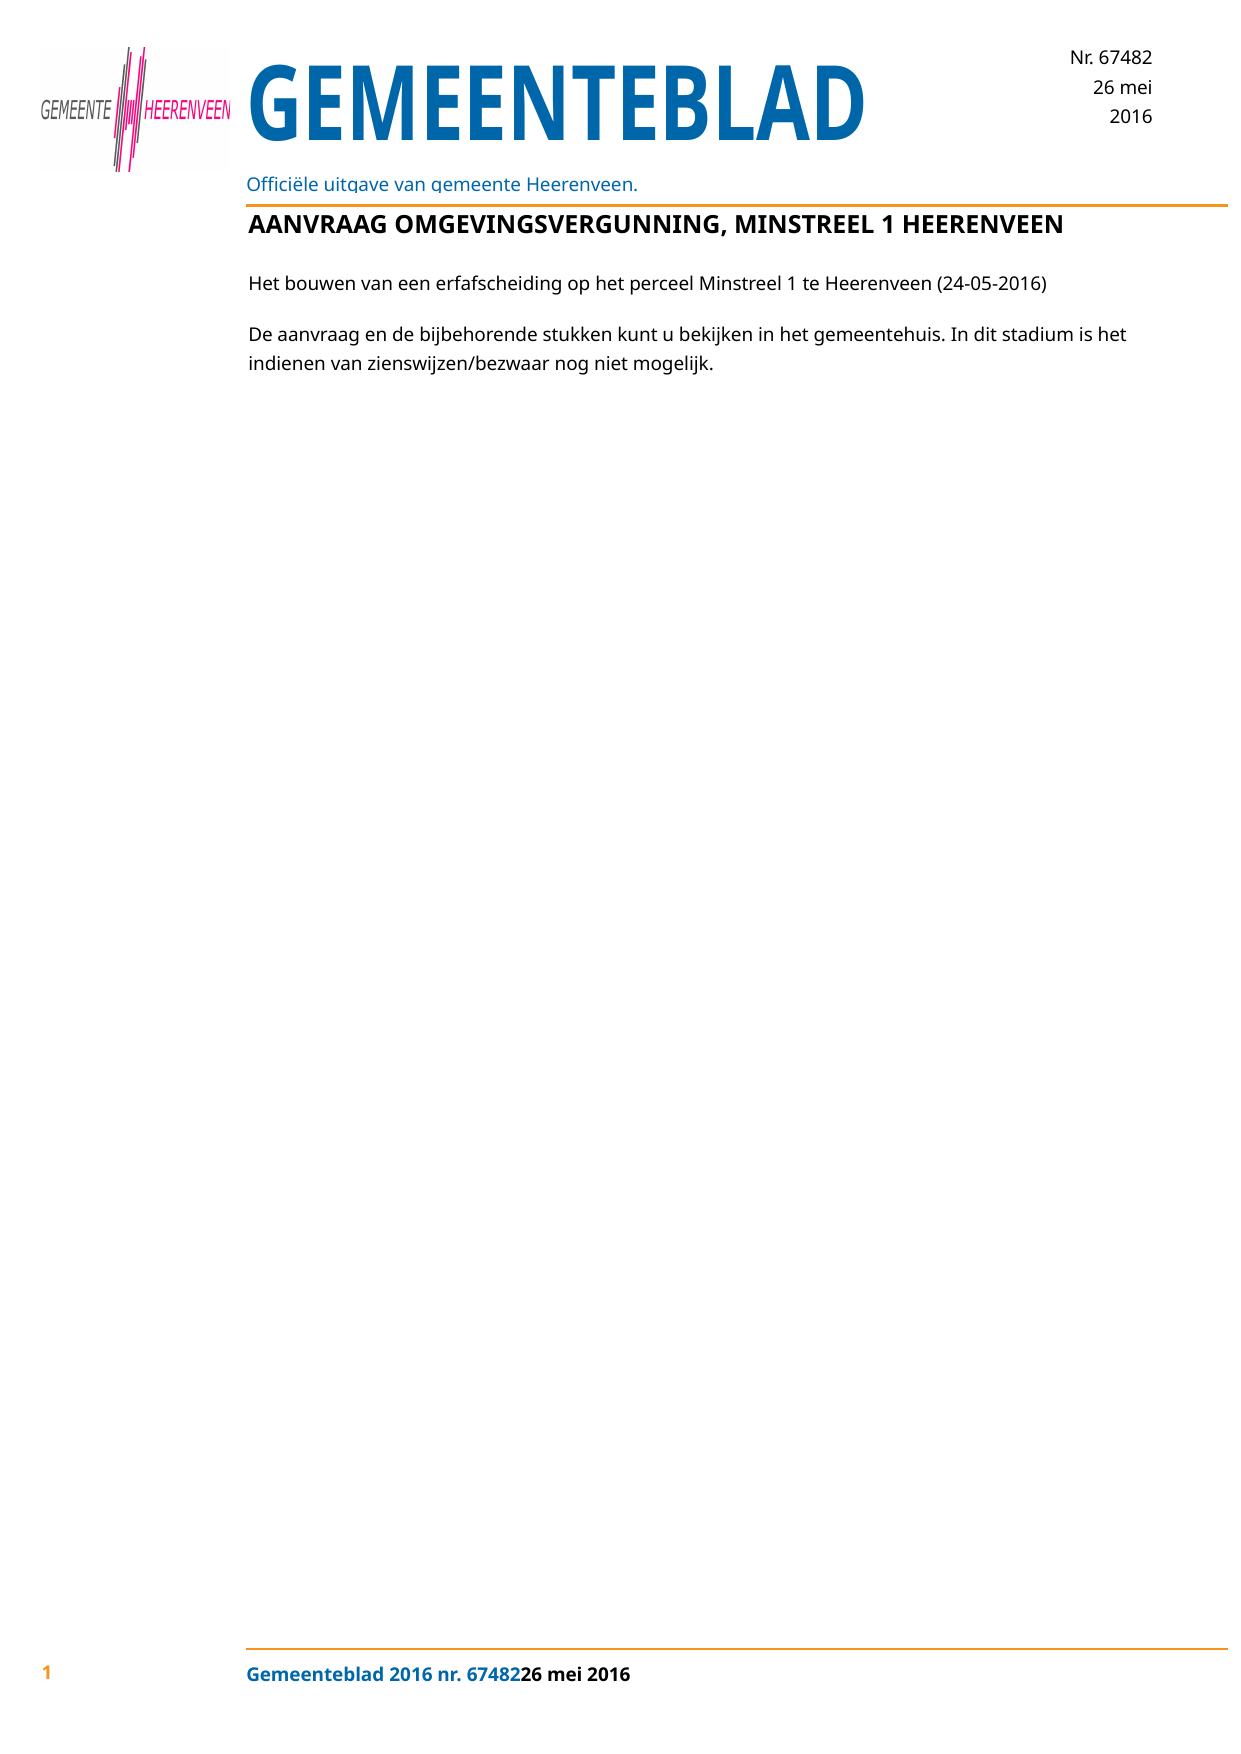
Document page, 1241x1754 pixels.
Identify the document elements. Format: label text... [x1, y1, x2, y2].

text AANVRAAG OMGEVINGSVERGUNNING, MINSTREEL 1 HEERENVEEN [248, 207, 1152, 241]
text Het bouwen van een erfafscheiding op het perceel Minstreel 1 te Heerenveen (24-05-2016) [248, 270, 1152, 296]
text De aanvraag en de bijbehorende stukken kunt u bekijken in het gemeentehuis. In dit stadium is het indienen van zienswijzen/bezwaar nog niet mogelijk. [248, 321, 1152, 376]
picture [41, 47, 231, 172]
